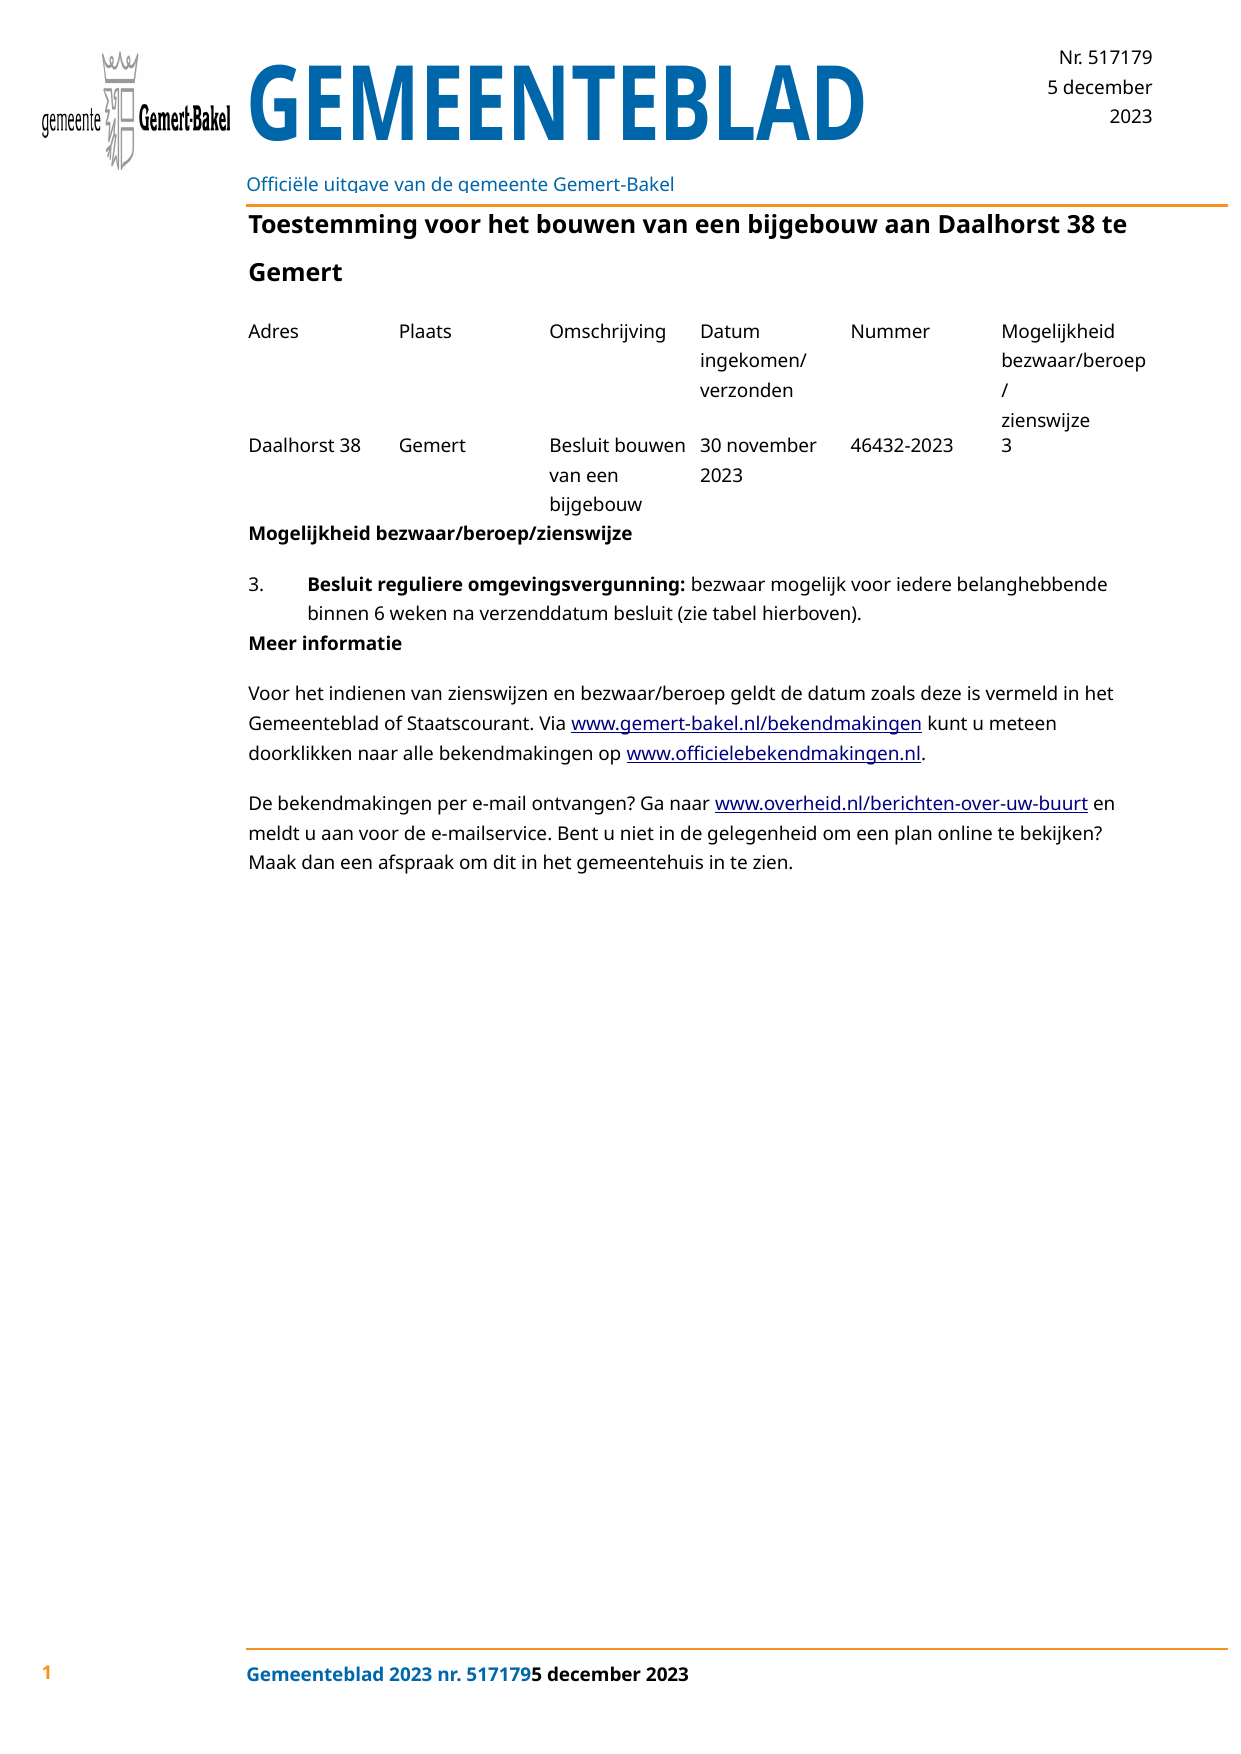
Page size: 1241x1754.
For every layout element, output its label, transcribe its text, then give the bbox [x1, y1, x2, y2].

text Meer informatie [248, 630, 1152, 656]
table_cell Besluit bouwen van een bijgebouw [549, 433, 700, 517]
table_cell Gemert [399, 433, 549, 517]
table_cell 30 november 2023 [700, 433, 850, 517]
table_cell Daalhorst 38 [248, 433, 398, 517]
table_header Omschrijving [549, 318, 700, 432]
table_header Plaats [399, 318, 549, 432]
text Toestemming voor het bouwen van een bijgebouw aan Daalhorst 38 te Gemert [248, 207, 1152, 288]
table_cell 46432-2023 [850, 433, 1001, 517]
table_header Mogelijkheid bezwaar/beroep/ zienswijze [1001, 318, 1152, 432]
text Voor het indienen van zienswijzen en bezwaar/beroep geldt de datum zoals deze is vermeld in het Gemeenteblad of Staatscourant. Via www.gemert-bakel.nl/bekendmakingen kunt u meteen doorklikken naar alle bekendmakingen op www.officielebekendmakingen.nl. [248, 681, 1152, 766]
picture [41, 47, 231, 172]
list Besluit reguliere omgevingsvergunning: bezwaar mogelijk voor iedere belanghebbende binnen 6 weken na verzenddatum besluit (zie tabel hierboven). [248, 571, 1152, 626]
table_header Adres [248, 318, 398, 432]
text Mogelijkheid bezwaar/beroep/zienswijze [248, 521, 1152, 546]
table_header Datum ingekomen/ verzonden [700, 318, 850, 432]
table_cell 3 [1001, 433, 1152, 517]
table_header Nummer [850, 318, 1001, 432]
text De bekendmakingen per e-mail ontvangen? Ga naar www.overheid.nl/berichten-over-uw-buurt en meldt u aan voor de e-mailservice. Bent u niet in de gelegenheid om een plan online te bekijken? Maak dan een afspraak om dit in het gemeentehuis in te zien. [248, 790, 1152, 875]
